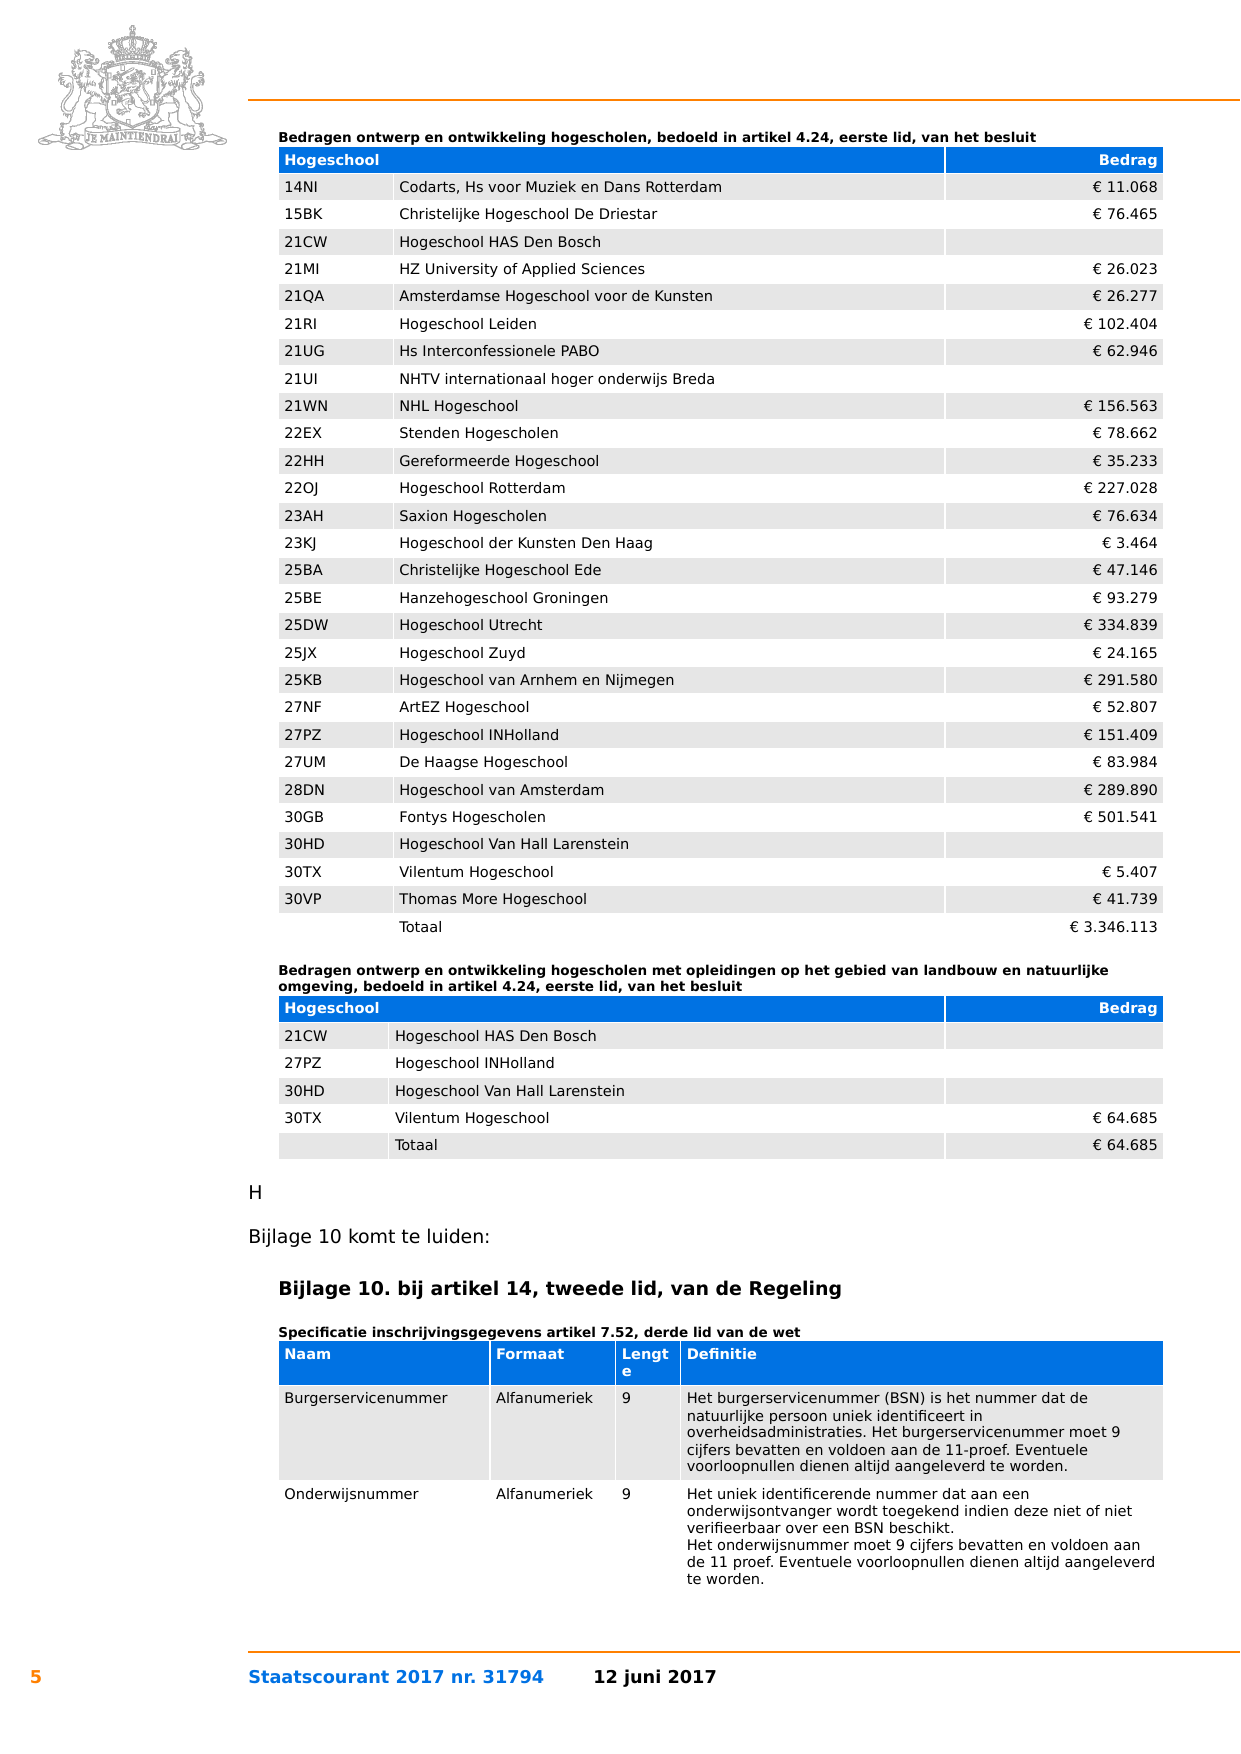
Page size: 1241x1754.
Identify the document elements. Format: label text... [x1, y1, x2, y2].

table_cell Het uniek identificerende nummer dat aan een onderwijsontvanger wordt toegekend indien deze niet of niet verifieerbaar over een BSN beschikt. Het onderwijsnummer moet 9 cijfers bevatten en voldoen aan de 11 proef. Eventuele voorloopnullen dienen altijd aangeleverd te worden. [681, 1481, 1163, 1592]
table_cell Alfanumeriek [491, 1481, 615, 1592]
table_cell Vilentum Hogeschool [394, 859, 944, 885]
table_cell 30TX [279, 859, 393, 885]
table_cell € 291.580 [946, 667, 1163, 693]
table_cell 23AH [279, 503, 393, 529]
table_cell NHTV internationaal hoger onderwijs Breda [394, 366, 944, 392]
table_cell [946, 1078, 1163, 1104]
table_cell 30TX [279, 1105, 388, 1131]
table_cell NHL Hogeschool [394, 393, 944, 419]
table_cell 21QA [279, 284, 393, 310]
table_cell 25BA [279, 558, 393, 584]
table_cell Hogeschool Rotterdam [394, 475, 944, 502]
table_cell HZ University of Applied Sciences [394, 256, 944, 283]
table_cell 28DN [279, 777, 393, 803]
table_cell € 289.890 [946, 777, 1163, 803]
table_cell € 24.165 [946, 640, 1163, 666]
table_cell € 47.146 [946, 558, 1163, 584]
table_cell ArtEZ Hogeschool [394, 695, 944, 721]
table_cell [946, 1050, 1163, 1077]
table_cell 30HD [279, 1078, 388, 1104]
table_cell € 102.404 [946, 311, 1163, 337]
table_cell [946, 1023, 1163, 1049]
table_cell 15BK [279, 201, 393, 228]
table_cell Hanzehogeschool Groningen [394, 585, 944, 611]
table_cell 27PZ [279, 1050, 388, 1077]
table_cell Definitie [681, 1341, 1163, 1385]
table_cell € 227.028 [946, 475, 1163, 502]
table_cell € 83.984 [946, 749, 1163, 776]
table_cell € 156.563 [946, 393, 1163, 419]
table_cell Bedrag [946, 147, 1163, 173]
table_cell € 5.407 [946, 859, 1163, 885]
table_cell 14NI [279, 174, 393, 200]
table_cell Hogeschool Van Hall Larenstein [389, 1078, 944, 1104]
table_cell € 26.023 [946, 256, 1163, 283]
table_cell Stenden Hogescholen [394, 421, 944, 447]
picture [38, 25, 227, 150]
table_cell Burgerservicenummer [279, 1386, 489, 1480]
table_cell Totaal [394, 914, 944, 940]
table_cell 27NF [279, 695, 393, 721]
table_cell 25BE [279, 585, 393, 611]
table_cell € 76.465 [946, 201, 1163, 228]
table_cell € 3.346.113 [946, 914, 1163, 940]
table_cell € 93.279 [946, 585, 1163, 611]
table_cell [946, 229, 1163, 255]
table_cell Hogeschool INHolland [394, 722, 944, 748]
table_cell 27UM [279, 749, 393, 776]
table_cell € 501.541 [946, 804, 1163, 831]
table_cell 25JX [279, 640, 393, 666]
table_cell 30VP [279, 886, 393, 913]
table_cell Naam [279, 1341, 489, 1385]
table_cell 21CW [279, 1023, 388, 1049]
table_cell € 151.409 [946, 722, 1163, 748]
table_cell Hogeschool Van Hall Larenstein [394, 832, 944, 858]
table_cell € 26.277 [946, 284, 1163, 310]
table_cell € 11.068 [946, 174, 1163, 200]
table_cell 21MI [279, 256, 393, 283]
table_cell Fontys Hogescholen [394, 804, 944, 831]
table_cell [279, 914, 393, 940]
table_cell Formaat [491, 1341, 615, 1385]
table_cell € 35.233 [946, 448, 1163, 474]
table_cell Hogeschool der Kunsten Den Haag [394, 530, 944, 557]
table_cell Hogeschool [279, 147, 944, 173]
text Bijlage 10 komt te luiden: [248, 1226, 1163, 1248]
table_cell € 64.685 [946, 1133, 1163, 1159]
table_cell € 52.807 [946, 695, 1163, 721]
table_cell 27PZ [279, 722, 393, 748]
table_cell 30GB [279, 804, 393, 831]
table_cell Alfanumeriek [491, 1386, 615, 1480]
subtitle Bijlage 10. bij artikel 14, tweede lid, van de Regeling [278, 1278, 1163, 1299]
table_cell 21CW [279, 229, 393, 255]
table_cell [946, 366, 1163, 392]
table_cell Amsterdamse Hogeschool voor de Kunsten [394, 284, 944, 310]
table_cell € 78.662 [946, 421, 1163, 447]
table_cell [279, 1133, 388, 1159]
table_cell Lengte [616, 1341, 680, 1385]
table_cell Christelijke Hogeschool De Driestar [394, 201, 944, 228]
table_cell Totaal [389, 1133, 944, 1159]
table_cell 22EX [279, 421, 393, 447]
table_cell 21UI [279, 366, 393, 392]
table_cell Hogeschool HAS Den Bosch [389, 1023, 944, 1049]
table_cell Vilentum Hogeschool [389, 1105, 944, 1131]
table_cell Onderwijsnummer [279, 1481, 489, 1592]
table_cell € 334.839 [946, 613, 1163, 639]
table_cell 23KJ [279, 530, 393, 557]
table_cell 25DW [279, 613, 393, 639]
table_cell Thomas More Hogeschool [394, 886, 944, 913]
table_cell Hogeschool INHolland [389, 1050, 944, 1077]
table_cell 9 [616, 1386, 680, 1480]
table_cell Saxion Hogescholen [394, 503, 944, 529]
table_cell € 3.464 [946, 530, 1163, 557]
table_cell De Haagse Hogeschool [394, 749, 944, 776]
table_cell € 62.946 [946, 339, 1163, 365]
table_cell 22HH [279, 448, 393, 474]
table_cell [946, 832, 1163, 858]
table_cell Hogeschool Utrecht [394, 613, 944, 639]
table_cell € 41.739 [946, 886, 1163, 913]
table_cell Hogeschool van Arnhem en Nijmegen [394, 667, 944, 693]
table_cell 25KB [279, 667, 393, 693]
table_cell Hogeschool [279, 996, 944, 1022]
table_cell 21UG [279, 339, 393, 365]
table_cell 22OJ [279, 475, 393, 502]
table_cell Het burgerservicenummer (BSN) is het nummer dat de natuurlijke persoon uniek identificeert in overheidsadministraties. Het burgerservicenummer moet 9 cijfers bevatten en voldoen aan de 11-proef. Eventuele voorloopnullen dienen altijd aangeleverd te worden. [681, 1386, 1163, 1480]
table_cell Hogeschool Zuyd [394, 640, 944, 666]
table_cell Gereformeerde Hogeschool [394, 448, 944, 474]
table_cell Codarts, Hs voor Muziek en Dans Rotterdam [394, 174, 944, 200]
text H [248, 1182, 1163, 1204]
table_cell Hs Interconfessionele PABO [394, 339, 944, 365]
table_cell Hogeschool van Amsterdam [394, 777, 944, 803]
table_header Bedragen ontwerp en ontwikkeling hogescholen, bedoeld in artikel 4.24, eerste lid, van het besluit [278, 130, 1163, 146]
table_cell Hogeschool Leiden [394, 311, 944, 337]
table_cell 21WN [279, 393, 393, 419]
table_cell 21RI [279, 311, 393, 337]
table_cell € 64.685 [946, 1105, 1163, 1131]
table_cell 9 [616, 1481, 680, 1592]
table_header Specificatie inschrijvingsgegevens artikel 7.52, derde lid van de wet [278, 1325, 1163, 1340]
table_cell 30HD [279, 832, 393, 858]
table_cell Hogeschool HAS Den Bosch [394, 229, 944, 255]
table_header Bedragen ontwerp en ontwikkeling hogescholen met opleidingen op het gebied van landbouw en natuurlijke omgeving, bedoeld in artikel 4.24, eerste lid, van het besluit [278, 963, 1163, 994]
table_cell Bedrag [946, 996, 1163, 1022]
table_cell Christelijke Hogeschool Ede [394, 558, 944, 584]
table_cell € 76.634 [946, 503, 1163, 529]
